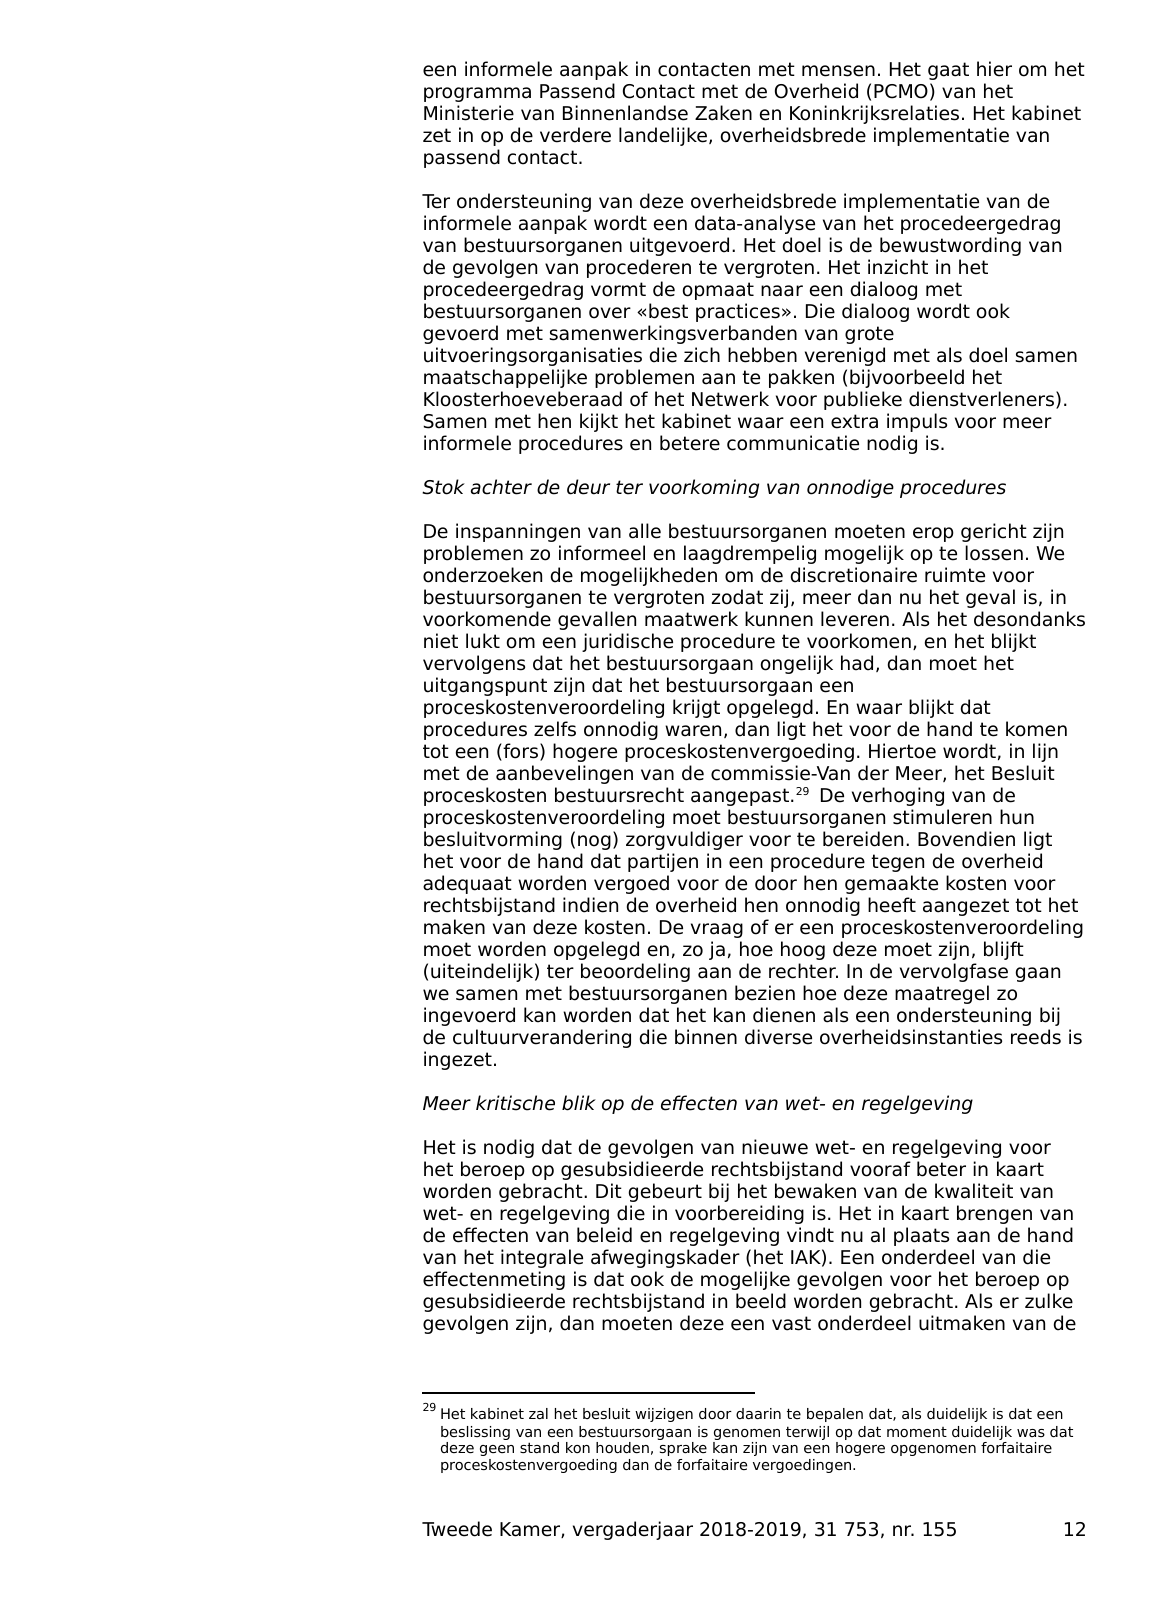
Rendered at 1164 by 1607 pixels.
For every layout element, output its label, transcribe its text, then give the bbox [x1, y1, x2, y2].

subtitle Stok achter de deur ter voorkoming van onnodige procedures [422, 477, 1087, 499]
subtitle Meer kritische blik op de effecten van wet- en regelgeving [422, 1093, 1087, 1115]
text De inspanningen van alle bestuursorganen moeten erop gericht zijn problemen zo informeel en laagdrempelig mogelijk op te lossen. We onderzoeken de mogelijkheden om de discretionaire ruimte voor bestuursorganen te vergroten zodat zij, meer dan nu het geval is, in voorkomende gevallen maatwerk kunnen leveren. Als het desondanks niet lukt om een juridische procedure te voorkomen, en het blijkt vervolgens dat het bestuursorgaan ongelijk had, dan moet het uitgangspunt zijn dat het bestuursorgaan een proceskostenveroordeling krijgt opgelegd. En waar blijkt dat procedures zelfs onnodig waren, dan ligt het voor de hand te komen tot een (fors) hogere proceskostenvergoeding. Hiertoe wordt, in lijn met de aanbevelingen van de commissie-Van der Meer, het Besluit proceskosten bestuursrecht aangepast. De verhoging van de proceskostenveroordeling moet bestuursorganen stimuleren hun besluitvorming (nog) zorgvuldiger voor te bereiden. Bovendien ligt het voor de hand dat partijen in een procedure tegen de overheid adequaat worden vergoed voor de door hen gemaakte kosten voor rechtsbijstand indien de overheid hen onnodig heeft aangezet tot het maken van deze kosten. De vraag of er een proceskostenveroordeling moet worden opgelegd en, zo ja, hoe hoog deze moet zijn, blijft (uiteindelijk) ter beoordeling aan de rechter. In de vervolgfase gaan we samen met bestuursorganen bezien hoe deze maatregel zo ingevoerd kan worden dat het kan dienen als een ondersteuning bij de cultuurverandering die binnen diverse overheidsinstanties reeds is ingezet. [422, 521, 1087, 1071]
text Het is nodig dat de gevolgen van nieuwe wet- en regelgeving voor het beroep op gesubsidieerde rechtsbijstand vooraf beter in kaart worden gebracht. Dit gebeurt bij het bewaken van de kwaliteit van wet- en regelgeving die in voorbereiding is. Het in kaart brengen van de effecten van beleid en regelgeving vindt nu al plaats aan de hand van het integrale afwegingskader (het IAK). Een onderdeel van die effectenmeting is dat ook de mogelijke gevolgen voor het beroep op gesubsidieerde rechtsbijstand in beeld worden gebracht. Als er zulke gevolgen zijn, dan moeten deze een vast onderdeel uitmaken van de [422, 1137, 1087, 1335]
text Het kabinet zal het besluit wijzigen door daarin te bepalen dat, als duidelijk is dat een beslissing van een bestuursorgaan is genomen terwijl op dat moment duidelijk was dat deze geen stand kon houden, sprake kan zijn van een hogere opgenomen forfaitaire proceskostenvergoeding dan de forfaitaire vergoedingen. [422, 1402, 1087, 1474]
text een informele aanpak in contacten met mensen. Het gaat hier om het programma Passend Contact met de Overheid (PCMO) van het Ministerie van Binnenlandse Zaken en Koninkrijksrelaties. Het kabinet zet in op de verdere landelijke, overheidsbrede implementatie van passend contact. [422, 59, 1087, 169]
text Ter ondersteuning van deze overheidsbrede implementatie van de informele aanpak wordt een data-analyse van het procedeergedrag van bestuursorganen uitgevoerd. Het doel is de bewustwording van de gevolgen van procederen te vergroten. Het inzicht in het procedeergedrag vormt de opmaat naar een dialoog met bestuursorganen over «best practices». Die dialoog wordt ook gevoerd met samenwerkingsverbanden van grote uitvoeringsorganisaties die zich hebben verenigd met als doel samen maatschappelijke problemen aan te pakken (bijvoorbeeld het Kloosterhoeveberaad of het Netwerk voor publieke dienstverleners). Samen met hen kijkt het kabinet waar een extra impuls voor meer informele procedures en betere communicatie nodig is. [422, 191, 1087, 455]
